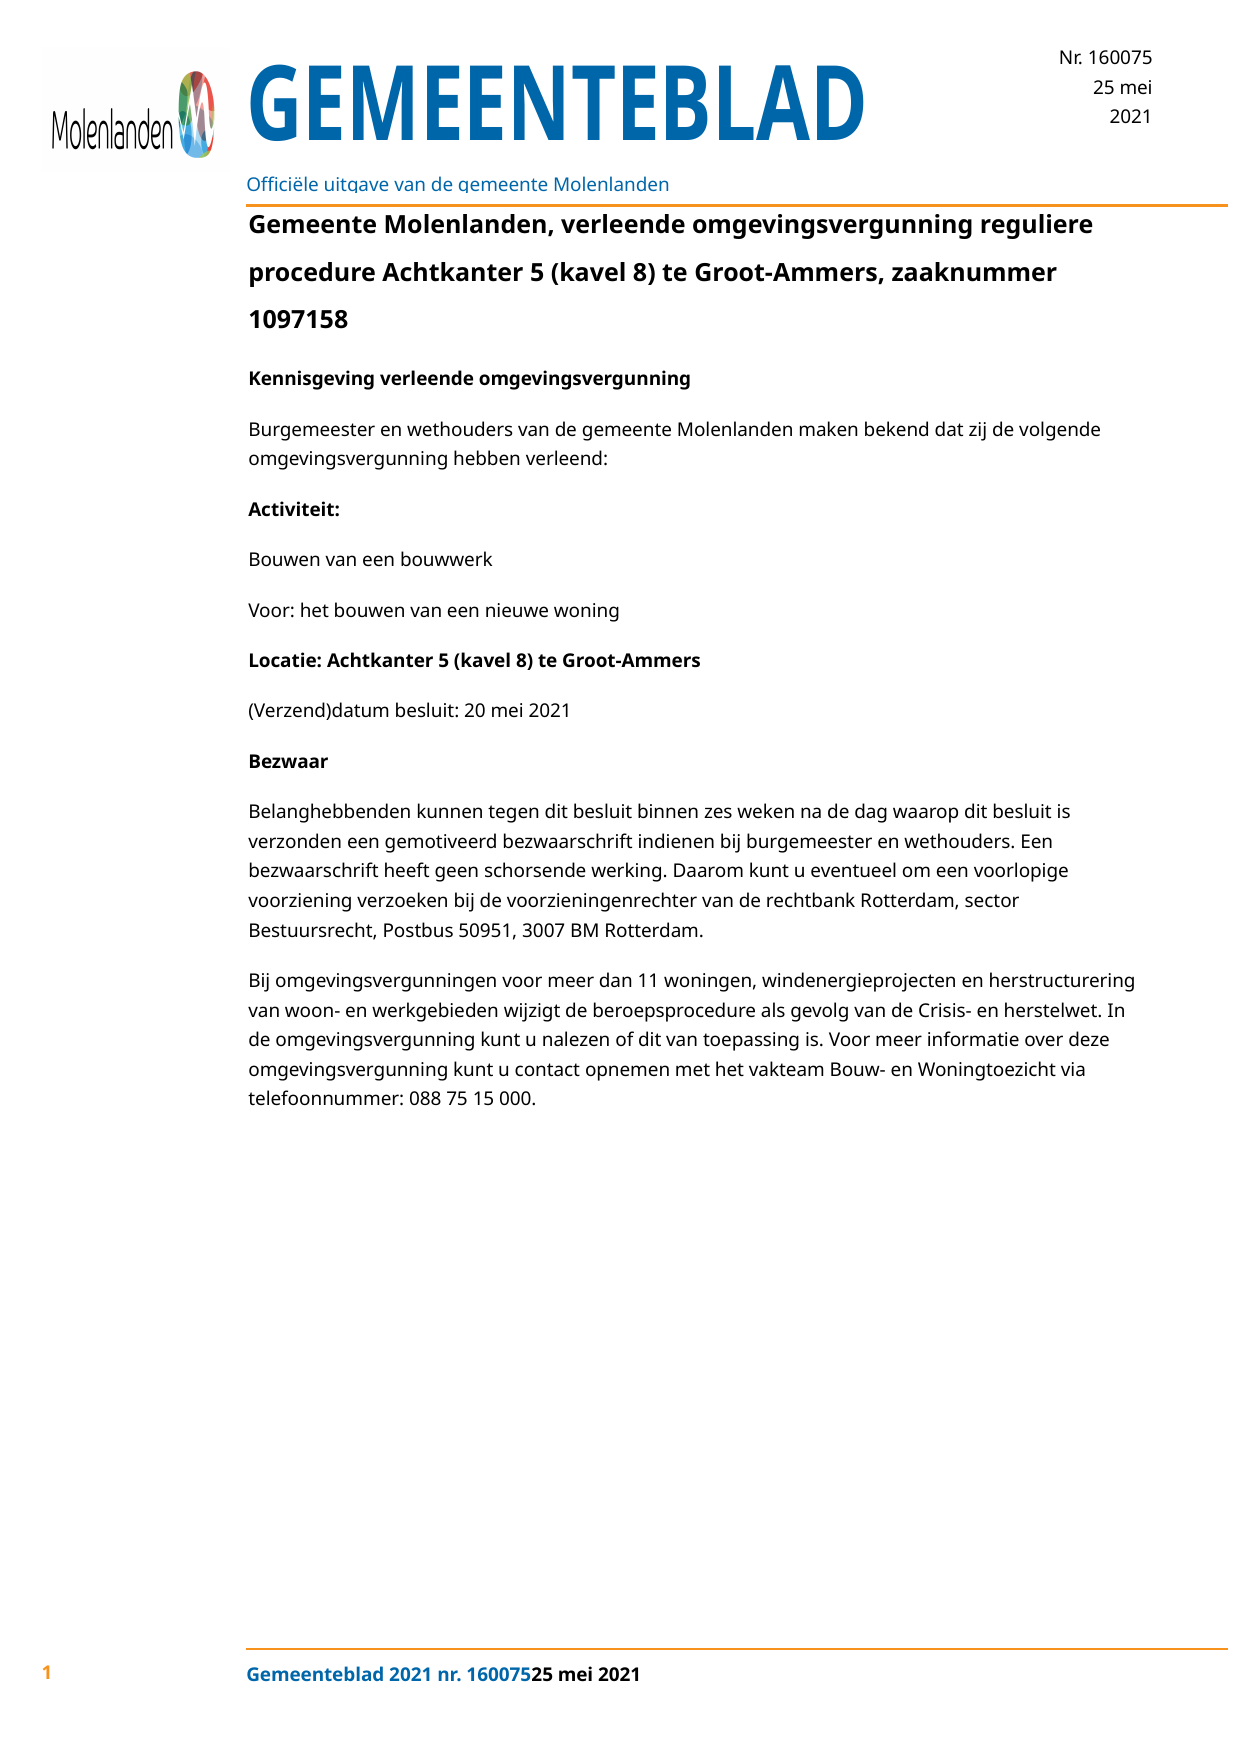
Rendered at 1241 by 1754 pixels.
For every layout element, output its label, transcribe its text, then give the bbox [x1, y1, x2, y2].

text Belanghebbenden kunnen tegen dit besluit binnen zes weken na de dag waarop dit besluit is verzonden een gemotiveerd bezwaarschrift indienen bij burgemeester en wethouders. Een bezwaarschrift heeft geen schorsende werking. Daarom kunt u eventueel om een voorlopige voorziening verzoeken bij de voorzieningenrechter van de rechtbank Rotterdam, sector Bestuursrecht, Postbus 50951, 3007 BM Rotterdam. [248, 798, 1152, 942]
text Kennisgeving verleende omgevingsvergunning [248, 366, 1152, 391]
picture [41, 47, 231, 172]
text Bij omgevingsvergunningen voor meer dan 11 woningen, windenergieprojecten en herstructurering van woon- en werkgebieden wijzigt de beroepsprocedure als gevolg van de Crisis- en herstelwet. In de omgevingsvergunning kunt u nalezen of dit van toepassing is. Voor meer informatie over deze omgevingsvergunning kunt u contact opnemen met het vakteam Bouw- en Woningtoezicht via telefoonnummer: 088 75 15 000. [248, 967, 1152, 1111]
text Voor: het bouwen van een nieuwe woning [248, 597, 1152, 622]
text (Verzend)datum besluit: 20 mei 2021 [248, 698, 1152, 723]
text Burgemeester en wethouders van de gemeente Molenlanden maken bekend dat zij de volgende omgevingsvergunning hebben verleend: [248, 416, 1152, 471]
text Bezwaar [248, 748, 1152, 774]
text Activiteit: [248, 496, 1152, 522]
text Bouwen van een bouwwerk [248, 546, 1152, 572]
text Locatie: Achtkanter 5 (kavel 8) te Groot-Ammers [248, 647, 1152, 673]
text Gemeente Molenlanden, verleende omgevingsvergunning reguliere procedure Achtkanter 5 (kavel 8) te Groot-Ammers, zaaknummer 1097158 [248, 207, 1152, 336]
